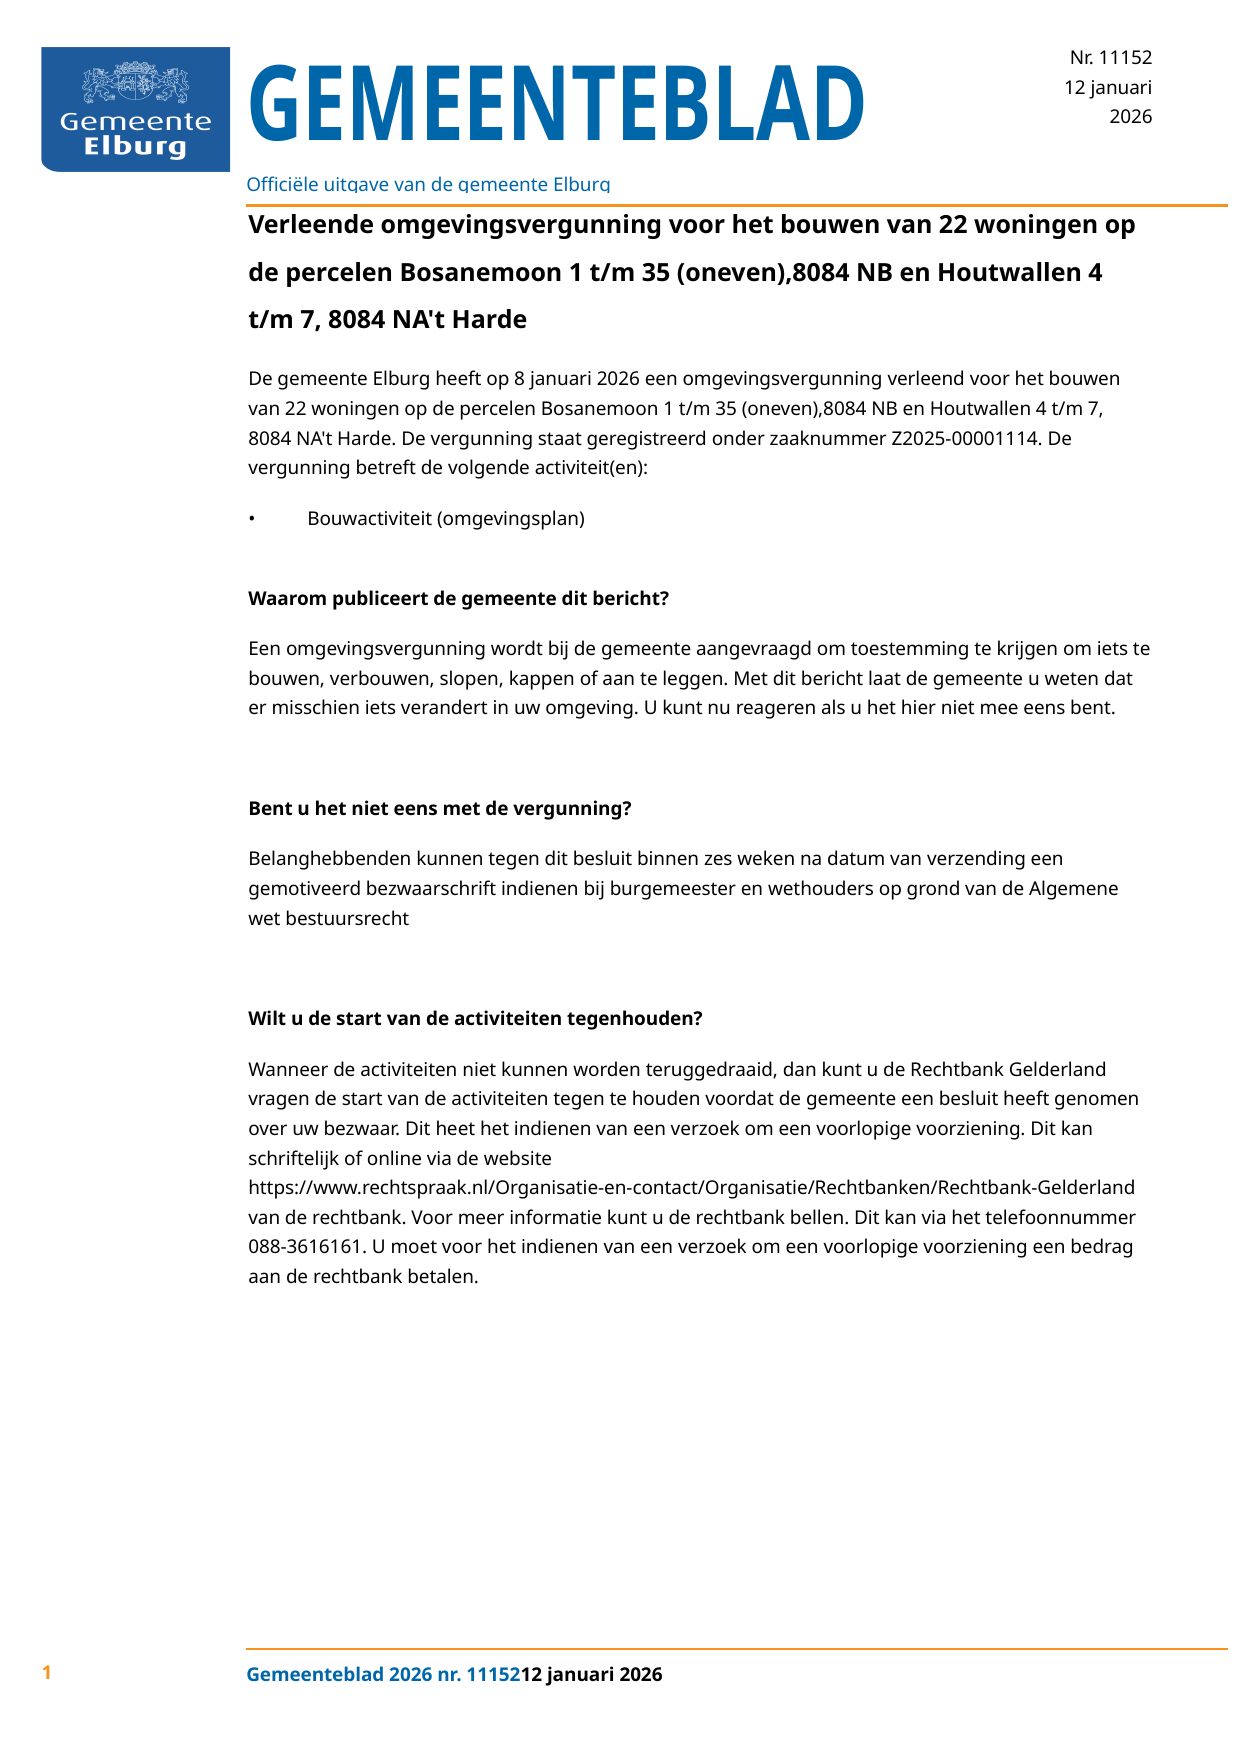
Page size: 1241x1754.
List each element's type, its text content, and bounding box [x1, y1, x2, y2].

picture [41, 47, 231, 172]
text Verleende omgevingsvergunning voor het bouwen van 22 woningen op de percelen Bosanemoon 1 t/m 35 (oneven),8084 NB en Houtwallen 4 t/m 7, 8084 NA't Harde [248, 207, 1152, 336]
text Bent u het niet eens met de vergunning? [248, 795, 1152, 821]
text Waarom publiceert de gemeente dit bericht? [248, 585, 1152, 610]
text Een omgevingsvergunning wordt bij de gemeente aangevraagd om toestemming te krijgen om iets te bouwen, verbouwen, slopen, kappen of aan te leggen. Met dit bericht laat de gemeente u weten dat er misschien iets verandert in uw omgeving. U kunt nu reageren als u het hier niet mee eens bent. [248, 635, 1152, 720]
text Belanghebbenden kunnen tegen dit besluit binnen zes weken na datum van verzending een gemotiveerd bezwaarschrift indienen bij burgemeester en wethouders op grond van de Algemene wet bestuursrecht [248, 846, 1152, 930]
list Bouwactiviteit (omgevingsplan) [248, 505, 1152, 530]
text Wilt u de start van de activiteiten tegenhouden? [248, 1006, 1152, 1031]
text Wanneer de activiteiten niet kunnen worden teruggedraaid, dan kunt u de Rechtbank Gelderland vragen de start van de activiteiten tegen te houden voordat de gemeente een besluit heeft genomen over uw bezwaar. Dit heet het indienen van een verzoek om een voorlopige voorziening. Dit kan schriftelijk of online via de website https://www.rechtspraak.nl/Organisatie-en-contact/Organisatie/Rechtbanken/Rechtbank-Gelderland van de rechtbank. Voor meer informatie kunt u de rechtbank bellen. Dit kan via het telefoonnummer 088-3616161. U moet voor het indienen van een verzoek om een voorlopige voorziening een bedrag aan de rechtbank betalen. [248, 1056, 1152, 1289]
text De gemeente Elburg heeft op 8 januari 2026 een omgevingsvergunning verleend voor het bouwen van 22 woningen op de percelen Bosanemoon 1 t/m 35 (oneven),8084 NB en Houtwallen 4 t/m 7, 8084 NA't Harde. De vergunning staat geregistreerd onder zaaknummer Z2025-00001114. De vergunning betreft de volgende activiteit(en): [248, 366, 1152, 480]
